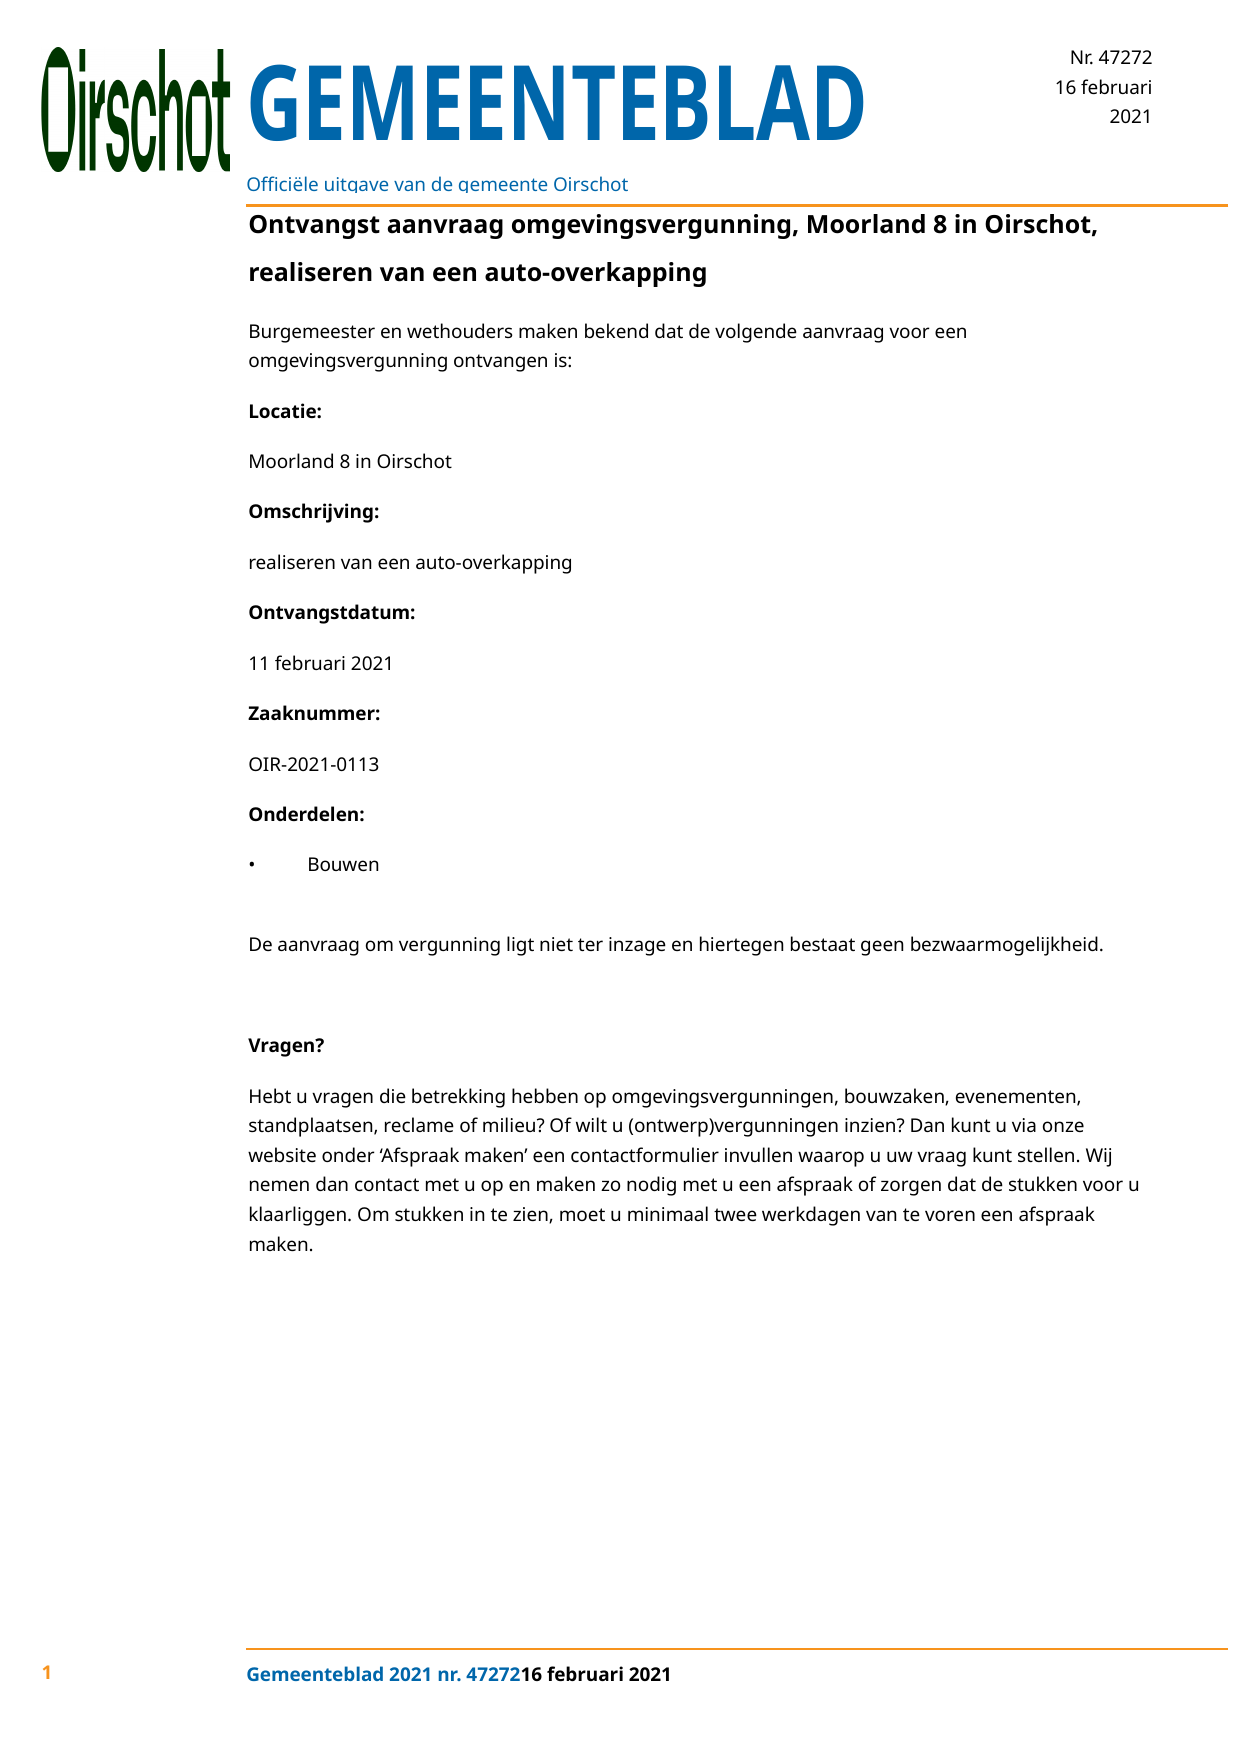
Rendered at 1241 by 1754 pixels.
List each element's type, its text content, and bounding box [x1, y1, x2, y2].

text Ontvangst aanvraag omgevingsvergunning, Moorland 8 in Oirschot, realiseren van een auto-overkapping [248, 207, 1152, 288]
text Omschrijving: [248, 499, 1152, 524]
list Bouwen [248, 852, 1152, 877]
text OIR-2021-0113 [248, 751, 1152, 777]
text Vragen? [248, 1032, 1152, 1058]
text Onderdelen: [248, 801, 1152, 827]
text Burgemeester en wethouders maken bekend dat de volgende aanvraag voor een omgevingsvergunning ontvangen is: [248, 318, 1152, 373]
text Zaaknummer: [248, 700, 1152, 726]
picture [41, 47, 231, 172]
text Ontvangstdatum: [248, 599, 1152, 625]
text 11 februari 2021 [248, 650, 1152, 676]
text Moorland 8 in Oirschot [248, 448, 1152, 474]
text realiseren van een auto-overkapping [248, 549, 1152, 575]
text Locatie: [248, 398, 1152, 424]
text Hebt u vragen die betrekking hebben op omgevingsvergunningen, bouwzaken, evenementen, standplaatsen, reclame of milieu? Of wilt u (ontwerp)vergunningen inzien? Dan kunt u via onze website onder ‘Afspraak maken’ een contactformulier invullen waarop u uw vraag kunt stellen. Wij nemen dan contact met u op en maken zo nodig met u een afspraak of zorgen dat de stukken voor u klaarliggen. Om stukken in te zien, moet u minimaal twee werkdagen van te voren een afspraak maken. [248, 1083, 1152, 1257]
text De aanvraag om vergunning ligt niet ter inzage en hiertegen bestaat geen bezwaarmogelijkheid. [248, 932, 1152, 957]
